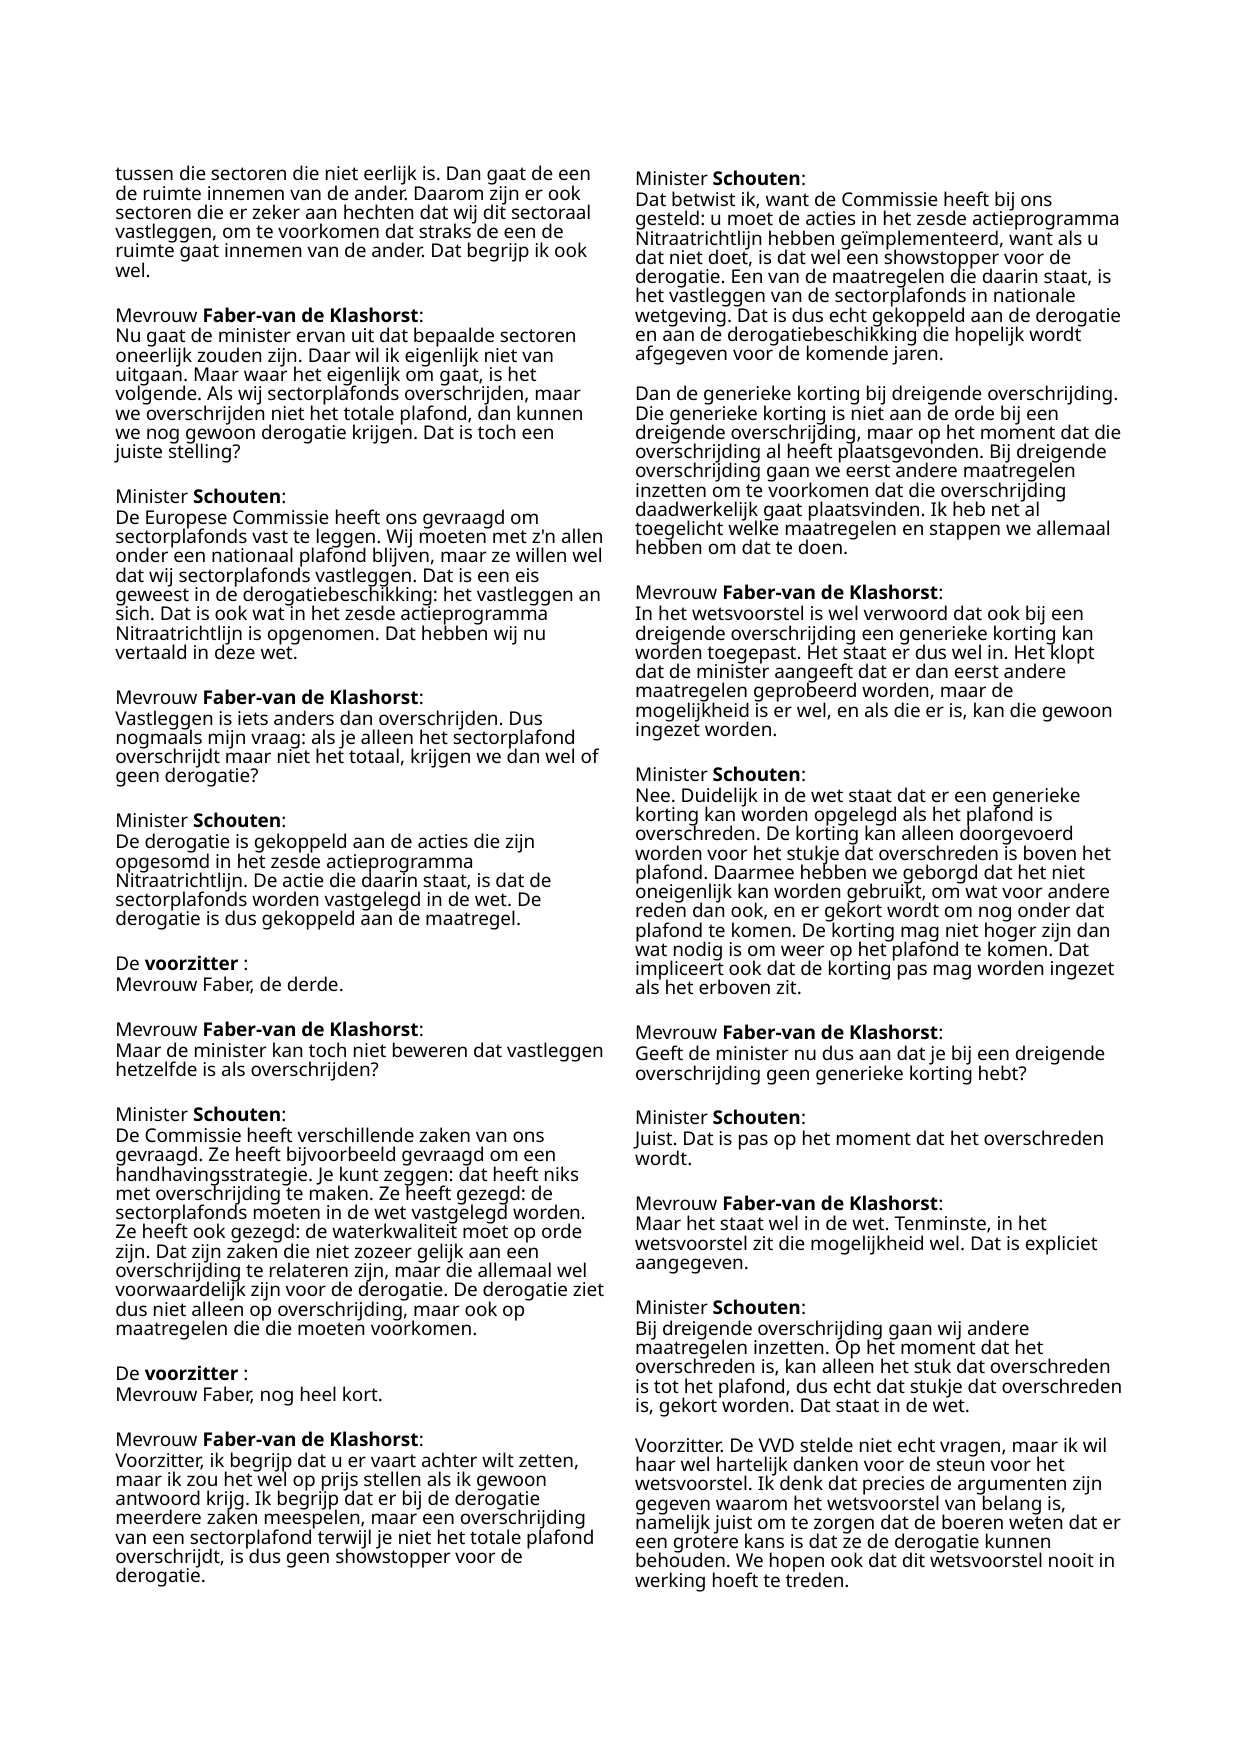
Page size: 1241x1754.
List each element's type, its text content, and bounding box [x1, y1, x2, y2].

text De voorzitter : [115, 1360, 605, 1386]
text Minister Schouten: [635, 761, 1125, 787]
text De Commissie heeft verschillende zaken van ons gevraagd. Ze heeft bijvoorbeeld gevraagd om een handhavingsstrategie. Je kunt zeggen: dat heeft niks met overschrijding te maken. Ze heeft gezegd: de sectorplafonds moeten in de wet vastgelegd worden. Ze heeft ook gezegd: de waterkwaliteit moet op orde zijn. Dat zijn zaken die niet zozeer gelijk aan een overschrijding te relateren zijn, maar die allemaal wel voorwaardelijk zijn voor de derogatie. De derogatie ziet dus niet alleen op overschrijding, maar ook op maatregelen die die moeten voorkomen. [115, 1127, 605, 1339]
text Mevrouw Faber, de derde. [115, 976, 605, 996]
text Minister Schouten: [115, 483, 605, 509]
text Dat betwist ik, want de Commissie heeft bij ons gesteld: u moet de acties in het zesde actieprogramma Nitraatrichtlijn hebben geïmplementeerd, want als u dat niet doet, is dat wel een showstopper voor de derogatie. Een van de maatregelen die daarin staat, is het vastleggen van de sectorplafonds in nationale wetgeving. Dat is dus echt gekoppeld aan de derogatie en aan de derogatiebeschikking die hopelijk wordt afgegeven voor de komende jaren. [635, 191, 1125, 364]
text In het wetsvoorstel is wel verwoord dat ook bij een dreigende overschrijding een generieke korting kan worden toegepast. Het staat er dus wel in. Het klopt dat de minister aangeeft dat er dan eerst andere maatregelen geprobeerd worden, maar de mogelijkheid is er wel, en als die er is, kan die gewoon ingezet worden. [635, 605, 1125, 740]
text Voorzitter. De VVD stelde niet echt vragen, maar ik wil haar wel hartelijk danken voor de steun voor het wetsvoorstel. Ik denk dat precies de argumenten zijn gegeven waarom het wetsvoorstel van belang is, namelijk juist om te zorgen dat de boeren weten dat er een grotere kans is dat ze de derogatie kunnen behouden. We hopen ook dat dit wetsvoorstel nooit in werking hoeft te treden. [635, 1437, 1125, 1591]
text Nu gaat de minister ervan uit dat bepaalde sectoren oneerlijk zouden zijn. Daar wil ik eigenlijk niet van uitgaan. Maar waar het eigenlijk om gaat, is het volgende. Als wij sectorplafonds overschrijden, maar we overschrijden niet het totale plafond, dan kunnen we nog gewoon derogatie krijgen. Dat is toch een juiste stelling? [115, 327, 605, 462]
text Mevrouw Faber-van de Klashorst: [635, 1019, 1125, 1045]
text Mevrouw Faber, nog heel kort. [115, 1386, 605, 1405]
text Bij dreigende overschrijding gaan wij andere maatregelen inzetten. Op het moment dat het overschreden is, kan alleen het stuk dat overschreden is tot het plafond, dus echt dat stukje dat overschreden is, gekort worden. Dat staat in de wet. [635, 1320, 1125, 1416]
text De Europese Commissie heeft ons gevraagd om sectorplafonds vast te leggen. Wij moeten met z'n allen onder een nationaal plafond blijven, maar ze willen wel dat wij sectorplafonds vastleggen. Dat is een eis geweest in de derogatiebeschikking: het vastleggen an sich. Dat is ook wat in het zesde actieprogramma Nitraatrichtlijn is opgenomen. Dat hebben wij nu vertaald in deze wet. [115, 509, 605, 663]
text Nee. Duidelijk in de wet staat dat er een generieke korting kan worden opgelegd als het plafond is overschreden. De korting kan alleen doorgevoerd worden voor het stukje dat overschreden is boven het plafond. Daarmee hebben we geborgd dat het niet oneigenlijk kan worden gebruikt, om wat voor andere reden dan ook, en er gekort wordt om nog onder dat plafond te komen. De korting mag niet hoger zijn dan wat nodig is om weer op het plafond te komen. Dat impliceert ook dat de korting pas mag worden ingezet als het erboven zit. [635, 787, 1125, 999]
text Voorzitter, ik begrijp dat u er vaart achter wilt zetten, maar ik zou het wel op prijs stellen als ik gewoon antwoord krijg. Ik begrijp dat er bij de derogatie meerdere zaken meespelen, maar een overschrijding van een sectorplafond terwijl je niet het totale plafond overschrijdt, is dus geen showstopper voor de derogatie. [115, 1452, 605, 1586]
text De voorzitter : [115, 951, 605, 976]
text Mevrouw Faber-van de Klashorst: [635, 579, 1125, 605]
text Mevrouw Faber-van de Klashorst: [115, 684, 605, 710]
text De derogatie is gekoppeld aan de acties die zijn opgesomd in het zesde actieprogramma Nitraatrichtlijn. De actie die daarin staat, is dat de sectorplafonds worden vastgelegd in de wet. De derogatie is dus gekoppeld aan de maatregel. [115, 833, 605, 930]
text Mevrouw Faber-van de Klashorst: [115, 302, 605, 327]
text Geeft de minister nu dus aan dat je bij een dreigende overschrijding geen generieke korting hebt? [635, 1045, 1125, 1084]
text Minister Schouten: [635, 1294, 1125, 1320]
text Juist. Dat is pas op het moment dat het overschreden wordt. [635, 1130, 1125, 1169]
text Maar de minister kan toch niet beweren dat vastleggen hetzelfde is als overschrijden? [115, 1042, 605, 1081]
text Mevrouw Faber-van de Klashorst: [635, 1190, 1125, 1215]
text Vastleggen is iets anders dan overschrijden. Dus nogmaals mijn vraag: als je alleen het sectorplafond overschrijdt maar niet het totaal, krijgen we dan wel of geen derogatie? [115, 710, 605, 787]
text Dan de generieke korting bij dreigende overschrijding. Die generieke korting is niet aan de orde bij een dreigende overschrijding, maar op het moment dat die overschrijding al heeft plaatsgevonden. Bij dreigende overschrijding gaan we eerst andere maatregelen inzetten om te voorkomen dat die overschrijding daadwerkelijk gaat plaatsvinden. Ik heb net al toegelicht welke maatregelen en stappen we allemaal hebben om dat te doen. [635, 385, 1125, 559]
text tussen die sectoren die niet eerlijk is. Dan gaat de een de ruimte innemen van de ander. Daarom zijn er ook sectoren die er zeker aan hechten dat wij dit sectoraal vastleggen, om te voorkomen dat straks de een de ruimte gaat innemen van de ander. Dat begrijp ik ook wel. [115, 165, 605, 281]
text Mevrouw Faber-van de Klashorst: [115, 1426, 605, 1452]
text Maar het staat wel in de wet. Tenminste, in het wetsvoorstel zit die mogelijkheid wel. Dat is expliciet aangegeven. [635, 1215, 1125, 1273]
text Minister Schouten: [635, 165, 1125, 191]
text Mevrouw Faber-van de Klashorst: [115, 1016, 605, 1042]
text Minister Schouten: [115, 1101, 605, 1127]
text Minister Schouten: [635, 1104, 1125, 1130]
text Minister Schouten: [115, 808, 605, 833]
